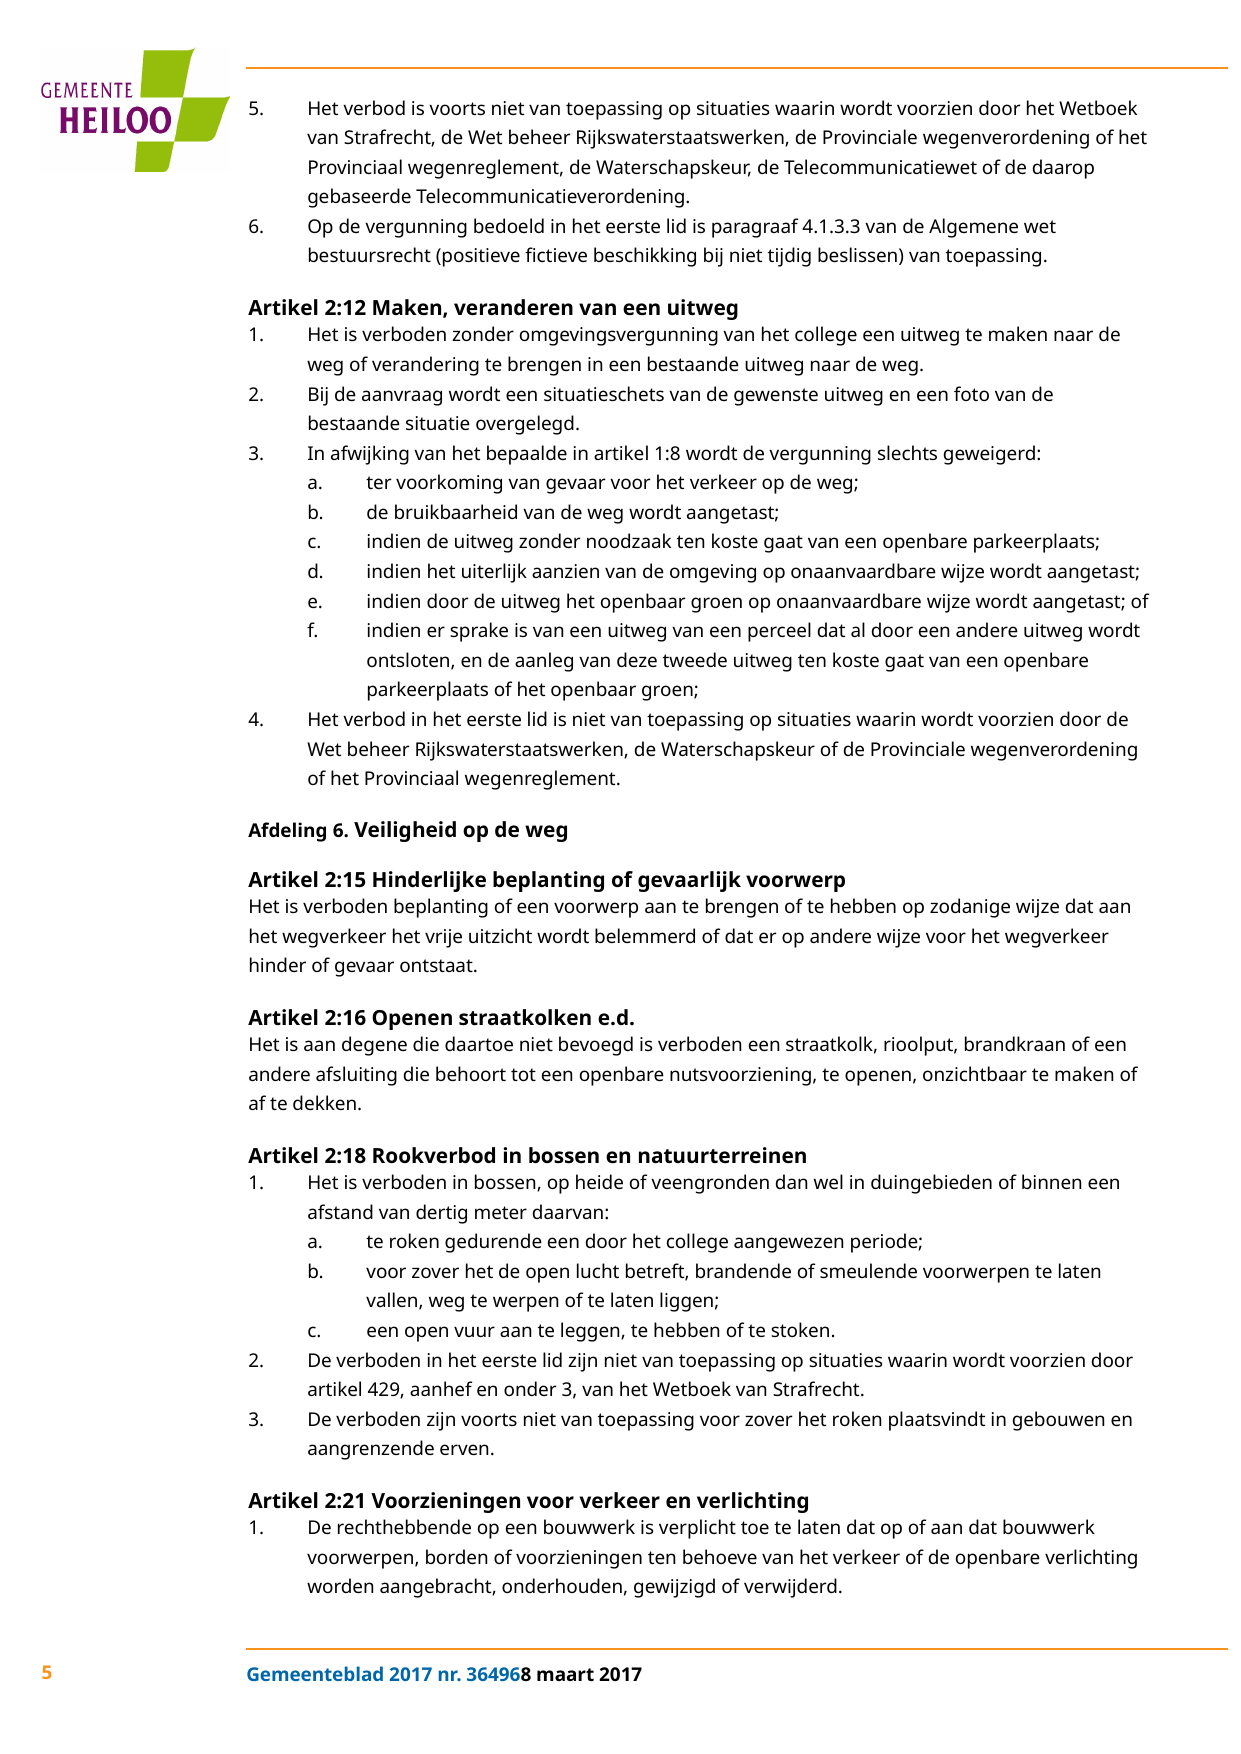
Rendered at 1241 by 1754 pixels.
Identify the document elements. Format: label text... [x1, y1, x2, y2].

list Het verbod in het eerste lid is niet van toepassing op situaties waarin wordt voorzien door de Wet beheer Rijkswaterstaatswerken, de Waterschapskeur of de Provinciale wegenverordening of het Provinciaal wegenreglement. [248, 706, 1152, 791]
list voor zover het de open lucht betreft, brandende of smeulende voorwerpen te laten vallen, weg te werpen of te laten liggen; [307, 1258, 1152, 1313]
list ter voorkoming van gevaar voor het verkeer op de weg; [307, 469, 1152, 495]
list Het verbod is voorts niet van toepassing op situaties waarin wordt voorzien door het Wetboek van Strafrecht, de Wet beheer Rijkswaterstaatswerken, de Provinciale wegenverordening of het Provinciaal wegenreglement, de Waterschapskeur, de Telecommunicatiewet of de daarop gebaseerde Telecommunicatieverordening. [248, 95, 1152, 209]
text Artikel 2:16 Openen straatkolken e.d. [248, 1003, 1152, 1031]
list te roken gedurende een door het college aangewezen periode; [307, 1228, 1152, 1254]
text Het is aan degene die daartoe niet bevoegd is verboden een straatkolk, rioolput, brandkraan of een andere afsluiting die behoort tot een openbare nutsvoorziening, te openen, onzichtbaar te maken of af te dekken. [248, 1031, 1152, 1116]
list indien door de uitweg het openbaar groen op onaanvaardbare wijze wordt aangetast; of [307, 588, 1152, 613]
text Artikel 2:21 Voorzieningen voor verkeer en verlichting [248, 1486, 1152, 1514]
text Artikel 2:18 Rookverbod in bossen en natuurterreinen [248, 1141, 1152, 1169]
list De verboden zijn voorts niet van toepassing voor zover het roken plaatsvindt in gebouwen en aangrenzende erven. [248, 1406, 1152, 1461]
list De rechthebbende op een bouwwerk is verplicht toe te laten dat op of aan dat bouwwerk voorwerpen, borden of voorzieningen ten behoeve van het verkeer of de openbare verlichting worden aangebracht, onderhouden, gewijzigd of verwijderd. [248, 1514, 1152, 1599]
picture [41, 47, 231, 172]
list de bruikbaarheid van de weg wordt aangetast; [307, 499, 1152, 525]
list indien het uiterlijk aanzien van de omgeving op onaanvaardbare wijze wordt aangetast; [307, 558, 1152, 584]
list Het is verboden in bossen, op heide of veengronden dan wel in duingebieden of binnen een afstand van dertig meter daarvan: [248, 1169, 1152, 1225]
text Het is verboden beplanting of een voorwerp aan te brengen of te hebben op zodanige wijze dat aan het wegverkeer het vrije uitzicht wordt belemmerd of dat er op andere wijze voor het wegverkeer hinder of gevaar ontstaat. [248, 893, 1152, 978]
text Artikel 2:12 Maken, veranderen van een uitweg [248, 293, 1152, 322]
list een open vuur aan te leggen, te hebben of te stoken. [307, 1317, 1152, 1343]
list indien er sprake is van een uitweg van een perceel dat al door een andere uitweg wordt ontsloten, en de aanleg van deze tweede uitweg ten koste gaat van een openbare parkeerplaats of het openbaar groen; [307, 617, 1152, 702]
list Op de vergunning bedoeld in het eerste lid is paragraaf 4.1.3.3 van de Algemene wet bestuursrecht (positieve fictieve beschikking bij niet tijdig beslissen) van toepassing. [248, 213, 1152, 268]
list De verboden in het eerste lid zijn niet van toepassing op situaties waarin wordt voorzien door artikel 429, aanhef en onder 3, van het Wetboek van Strafrecht. [248, 1347, 1152, 1402]
list In afwijking van het bepaalde in artikel 1:8 wordt de vergunning slechts geweigerd: [248, 440, 1152, 466]
list Bij de aanvraag wordt een situatieschets van de gewenste uitweg en een foto van de bestaande situatie overgelegd. [248, 381, 1152, 436]
list Het is verboden zonder omgevingsvergunning van het college een uitweg te maken naar de weg of verandering te brengen in een bestaande uitweg naar de weg. [248, 322, 1152, 377]
text Artikel 2:15 Hinderlijke beplanting of gevaarlijk voorwerp [248, 865, 1152, 893]
text Afdeling 6. Veiligheid op de weg [248, 816, 1152, 844]
list indien de uitweg zonder noodzaak ten koste gaat van een openbare parkeerplaats; [307, 529, 1152, 554]
